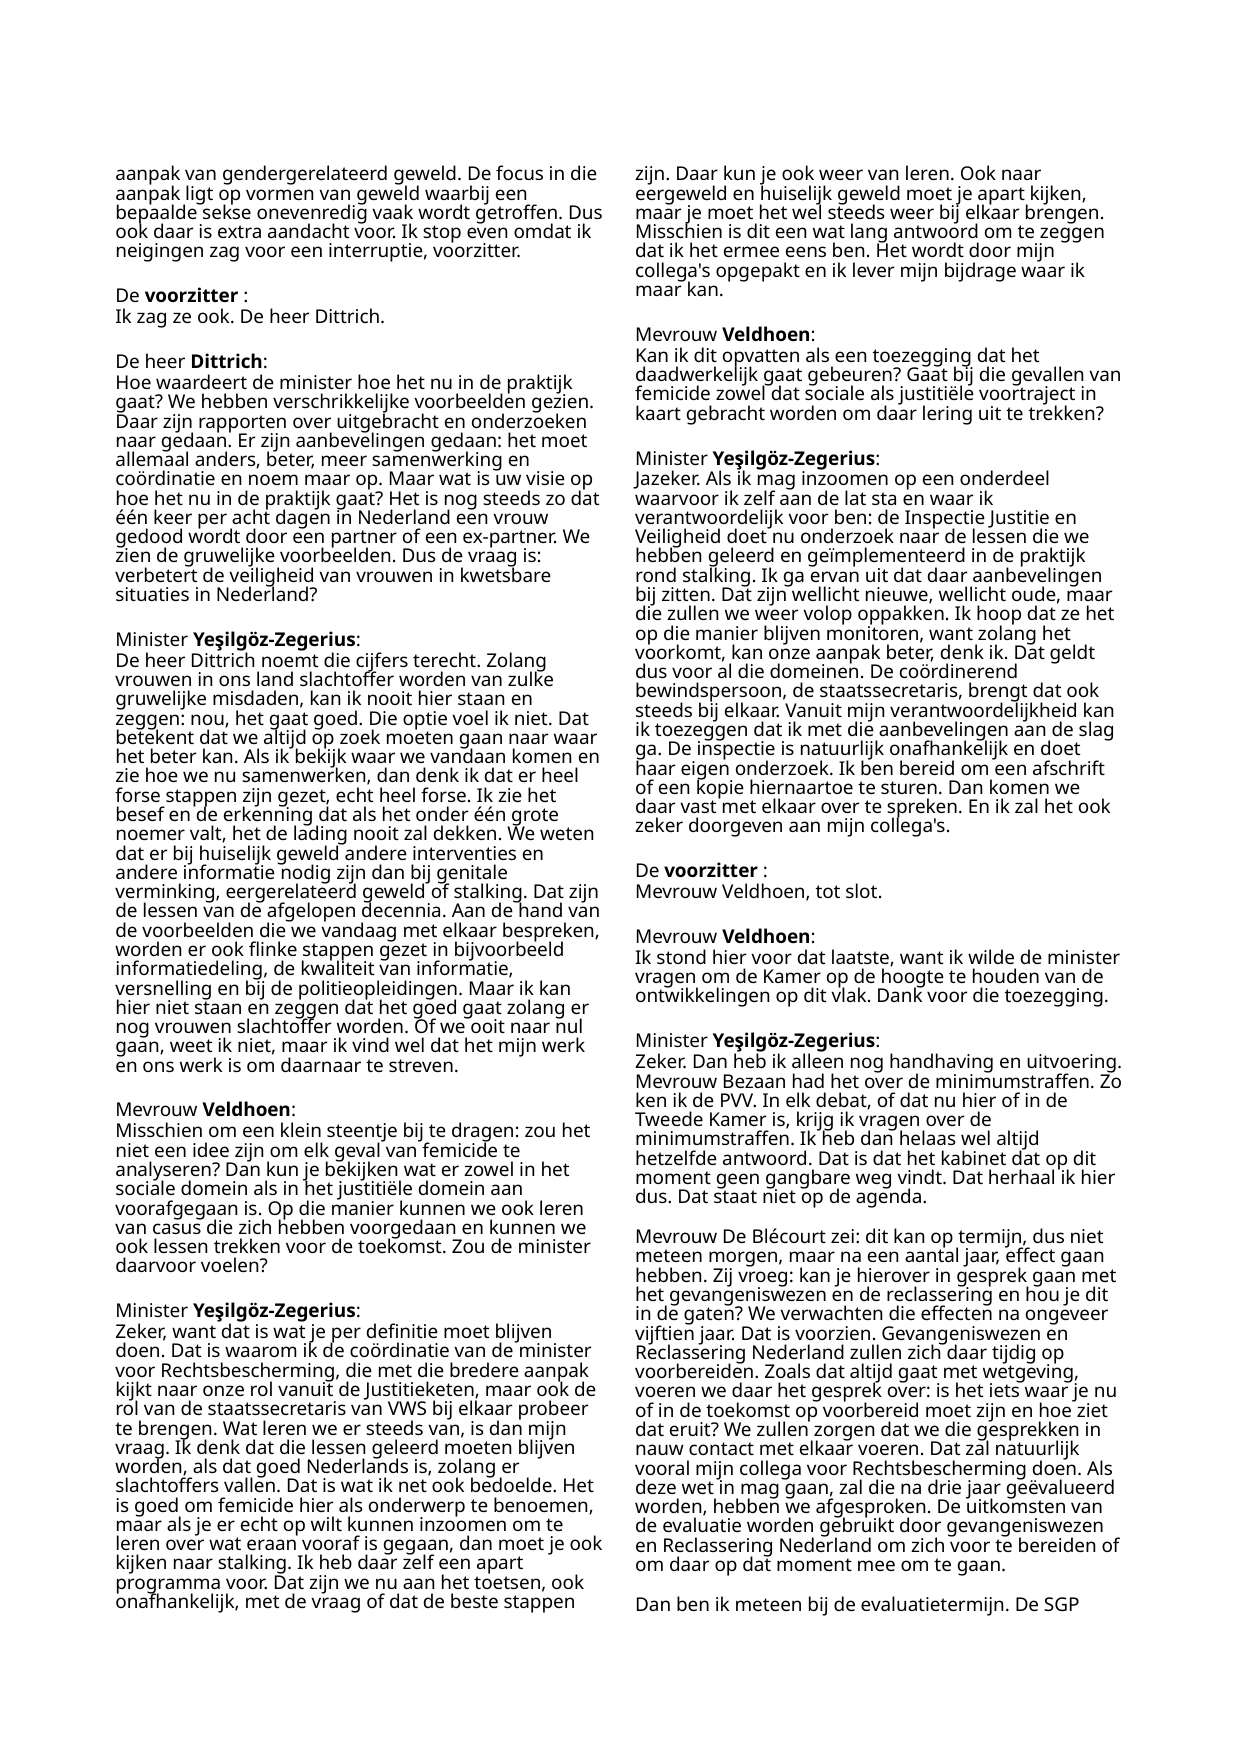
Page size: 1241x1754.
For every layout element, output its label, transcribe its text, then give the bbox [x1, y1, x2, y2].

text Minister Yeşilgöz-Zegerius: [635, 445, 1125, 470]
text De heer Dittrich noemt die cijfers terecht. Zolang vrouwen in ons land slachtoffer worden van zulke gruwelijke misdaden, kan ik nooit hier staan en zeggen: nou, het gaat goed. Die optie voel ik niet. Dat betekent dat we altijd op zoek moeten gaan naar waar het beter kan. Als ik bekijk waar we vandaan komen en zie hoe we nu samenwerken, dan denk ik dat er heel forse stappen zijn gezet, echt heel forse. Ik zie het besef en de erkenning dat als het onder één grote noemer valt, het de lading nooit zal dekken. We weten dat er bij huiselijk geweld andere interventies en andere informatie nodig zijn dan bij genitale verminking, eergerelateerd geweld of stalking. Dat zijn de lessen van de afgelopen decennia. Aan de hand van de voorbeelden die we vandaag met elkaar bespreken, worden er ook flinke stappen gezet in bijvoorbeeld informatiedeling, de kwaliteit van informatie, versnelling en bij de politieopleidingen. Maar ik kan hier niet staan en zeggen dat het goed gaat zolang er nog vrouwen slachtoffer worden. Of we ooit naar nul gaan, weet ik niet, maar ik vind wel dat het mijn werk en ons werk is om daarnaar te streven. [115, 652, 605, 1076]
text aanpak van gendergerelateerd geweld. De focus in die aanpak ligt op vormen van geweld waarbij een bepaalde sekse onevenredig vaak wordt getroffen. Dus ook daar is extra aandacht voor. Ik stop even omdat ik neigingen zag voor een interruptie, voorzitter. [115, 165, 605, 262]
text Kan ik dit opvatten als een toezegging dat het daadwerkelijk gaat gebeuren? Gaat bij die gevallen van femicide zowel dat sociale als justitiële voortraject in kaart gebracht worden om daar lering uit te trekken? [635, 347, 1125, 424]
text Ik stond hier voor dat laatste, want ik wilde de minister vragen om de Kamer op de hoogte te houden van de ontwikkelingen op dit vlak. Dank voor die toezegging. [635, 949, 1125, 1007]
text De voorzitter : [635, 857, 1125, 883]
text Minister Yeşilgöz-Zegerius: [635, 1028, 1125, 1053]
text Hoe waardeert de minister hoe het nu in de praktijk gaat? We hebben verschrikkelijke voorbeelden gezien. Daar zijn rapporten over uitgebracht en onderzoeken naar gedaan. Er zijn aanbevelingen gedaan: het moet allemaal anders, beter, meer samenwerking en coördinatie en noem maar op. Maar wat is uw visie op hoe het nu in de praktijk gaat? Het is nog steeds zo dat één keer per acht dagen in Nederland een vrouw gedood wordt door een partner of een ex-partner. We zien de gruwelijke voorbeelden. Dus de vraag is: verbetert de veiligheid van vrouwen in kwetsbare situaties in Nederland? [115, 374, 605, 605]
text Mevrouw Veldhoen, tot slot. [635, 883, 1125, 902]
text Mevrouw Veldhoen: [635, 923, 1125, 949]
text Mevrouw De Blécourt zei: dit kan op termijn, dus niet meteen morgen, maar na een aantal jaar, effect gaan hebben. Zij vroeg: kan je hierover in gesprek gaan met het gevangeniswezen en de reclassering en hou je dit in de gaten? We verwachten die effecten na ongeveer vijftien jaar. Dat is voorzien. Gevangeniswezen en Reclassering Nederland zullen zich daar tijdig op voorbereiden. Zoals dat altijd gaat met wetgeving, voeren we daar het gesprek over: is het iets waar je nu of in de toekomst op voorbereid moet zijn en hoe ziet dat eruit? We zullen zorgen dat we die gesprekken in nauw contact met elkaar voeren. Dat zal natuurlijk vooral mijn collega voor Rechtsbescherming doen. Als deze wet in mag gaan, zal die na drie jaar geëvalueerd worden, hebben we afgesproken. De uitkomsten van de evaluatie worden gebruikt door gevangeniswezen en Reclassering Nederland om zich voor te bereiden of om daar op dat moment mee om te gaan. [635, 1228, 1125, 1575]
text Minister Yeşilgöz-Zegerius: [115, 626, 605, 652]
text De voorzitter : [115, 282, 605, 308]
text Zeker. Dan heb ik alleen nog handhaving en uitvoering. Mevrouw Bezaan had het over de minimumstraffen. Zo ken ik de PVV. In elk debat, of dat nu hier of in de Tweede Kamer is, krijg ik vragen over de minimumstraffen. Ik heb dan helaas wel altijd hetzelfde antwoord. Dat is dat het kabinet dat op dit moment geen gangbare weg vindt. Dat herhaal ik hier dus. Dat staat niet op de agenda. [635, 1053, 1125, 1207]
text Ik zag ze ook. De heer Dittrich. [115, 308, 605, 327]
text zijn. Daar kun je ook weer van leren. Ook naar eergeweld en huiselijk geweld moet je apart kijken, maar je moet het wel steeds weer bij elkaar brengen. Misschien is dit een wat lang antwoord om te zeggen dat ik het ermee eens ben. Het wordt door mijn collega's opgepakt en ik lever mijn bijdrage waar ik maar kan. [635, 165, 1125, 300]
text Zeker, want dat is wat je per definitie moet blijven doen. Dat is waarom ik de coördinatie van de minister voor Rechtsbescherming, die met die bredere aanpak kijkt naar onze rol vanuit de Justitieketen, maar ook de rol van de staatssecretaris van VWS bij elkaar probeer te brengen. Wat leren we er steeds van, is dan mijn vraag. Ik denk dat die lessen geleerd moeten blijven worden, als dat goed Nederlands is, zolang er slachtoffers vallen. Dat is wat ik net ook bedoelde. Het is goed om femicide hier als onderwerp te benoemen, maar als je er echt op wilt kunnen inzoomen om te leren over wat eraan vooraf is gegaan, dan moet je ook kijken naar stalking. Ik heb daar zelf een apart programma voor. Dat zijn we nu aan het toetsen, ook onafhankelijk, met de vraag of dat de beste stappen [115, 1323, 605, 1612]
text Minister Yeşilgöz-Zegerius: [115, 1297, 605, 1323]
text De heer Dittrich: [115, 348, 605, 374]
text Jazeker. Als ik mag inzoomen op een onderdeel waarvoor ik zelf aan de lat sta en waar ik verantwoordelijk voor ben: de Inspectie Justitie en Veiligheid doet nu onderzoek naar de lessen die we hebben geleerd en geïmplementeerd in de praktijk rond stalking. Ik ga ervan uit dat daar aanbevelingen bij zitten. Dat zijn wellicht nieuwe, wellicht oude, maar die zullen we weer volop oppakken. Ik hoop dat ze het op die manier blijven monitoren, want zolang het voorkomt, kan onze aanpak beter, denk ik. Dat geldt dus voor al die domeinen. De coördinerend bewindspersoon, de staatssecretaris, brengt dat ook steeds bij elkaar. Vanuit mijn verantwoordelijkheid kan ik toezeggen dat ik met die aanbevelingen aan de slag ga. De inspectie is natuurlijk onafhankelijk en doet haar eigen onderzoek. Ik ben bereid om een afschrift of een kopie hiernaartoe te sturen. Dan komen we daar vast met elkaar over te spreken. En ik zal het ook zeker doorgeven aan mijn collega's. [635, 470, 1125, 837]
text Misschien om een klein steentje bij te dragen: zou het niet een idee zijn om elk geval van femicide te analyseren? Dan kun je bekijken wat er zowel in het sociale domein als in het justitiële domein aan voorafgegaan is. Op die manier kunnen we ook leren van casus die zich hebben voorgedaan en kunnen we ook lessen trekken voor de toekomst. Zou de minister daarvoor voelen? [115, 1122, 605, 1277]
text Mevrouw Veldhoen: [635, 321, 1125, 347]
text Dan ben ik meteen bij de evaluatietermijn. De SGP [635, 1596, 1125, 1615]
text Mevrouw Veldhoen: [115, 1097, 605, 1122]
